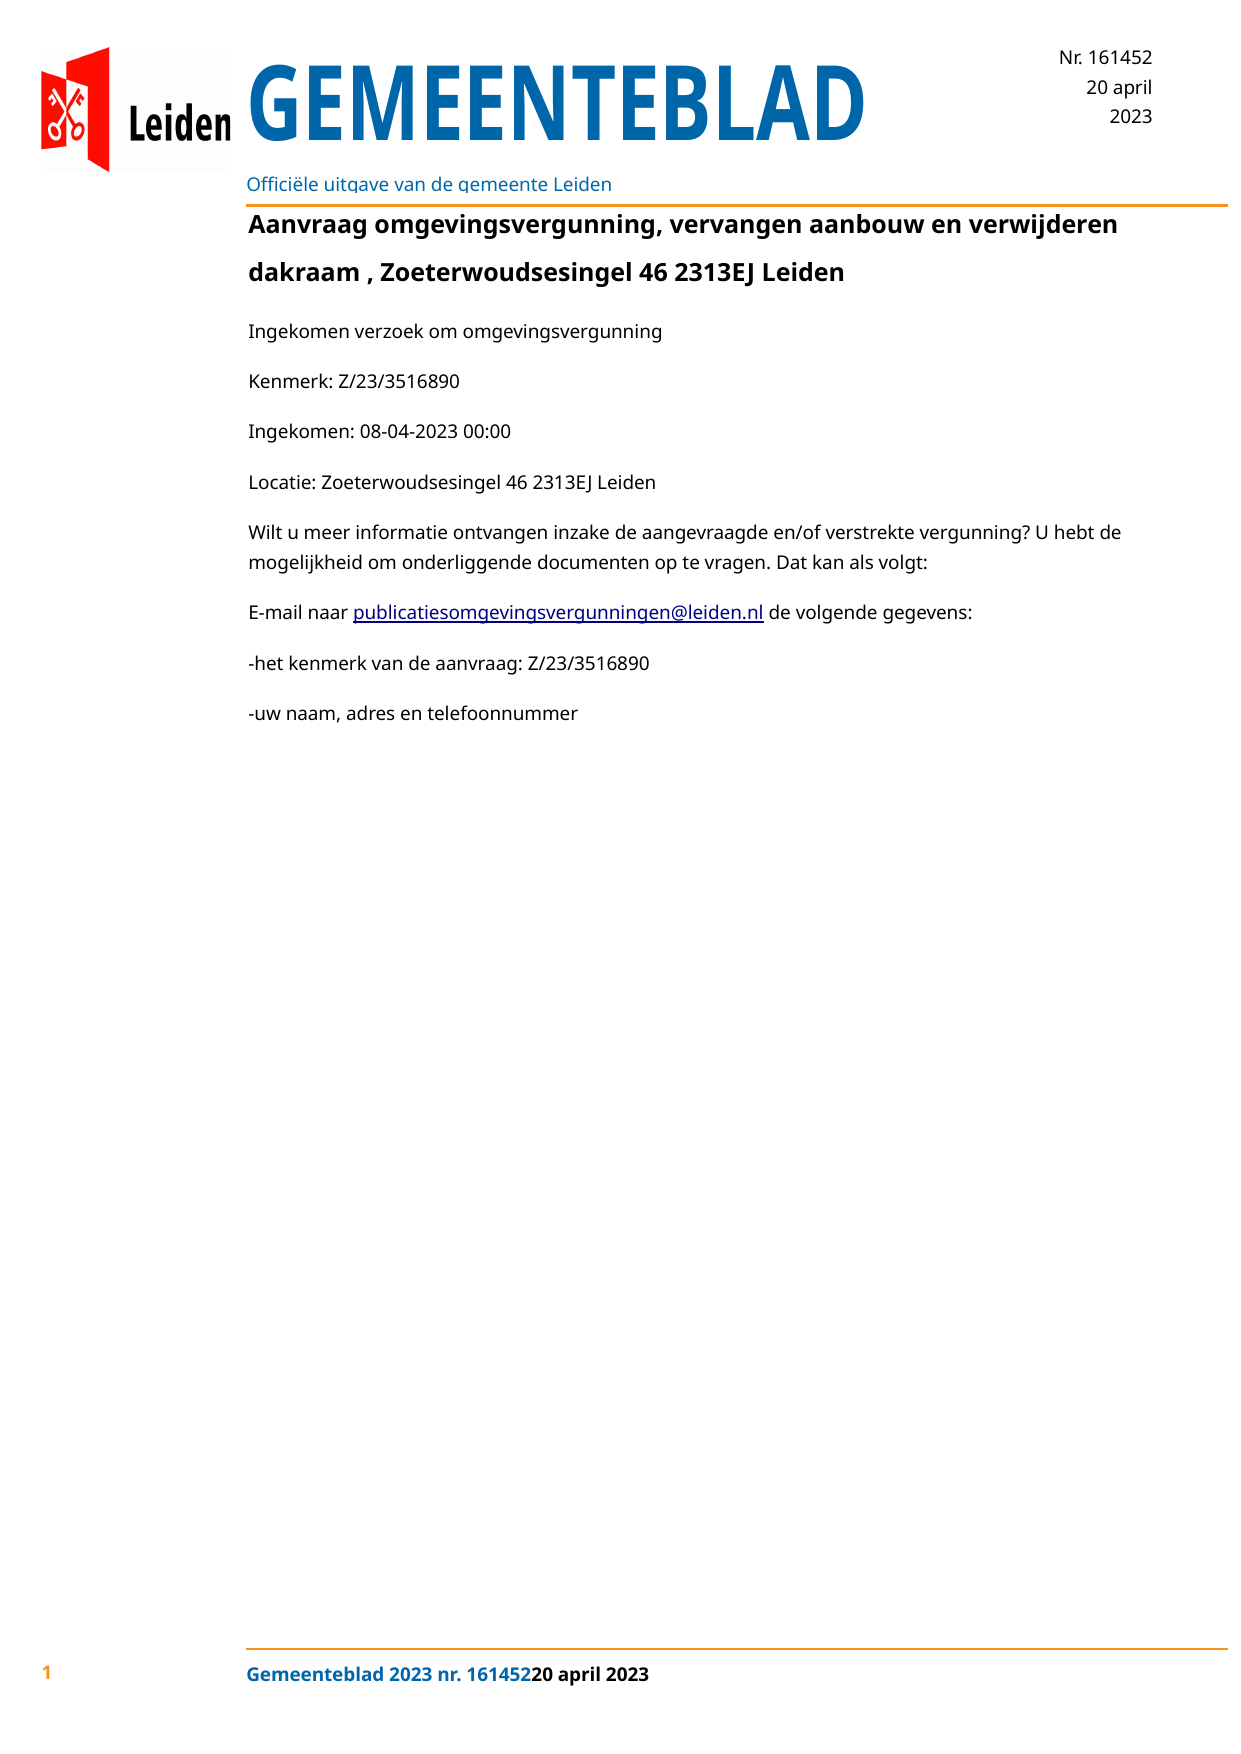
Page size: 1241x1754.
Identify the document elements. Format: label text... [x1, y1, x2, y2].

text Kenmerk: Z/23/3516890 [248, 368, 1152, 394]
text E-mail naar publicatiesomgevingsvergunningen@leiden.nl de volgende gegevens: [248, 599, 1152, 625]
text Locatie: Zoeterwoudsesingel 46 2313EJ Leiden [248, 469, 1152, 495]
text Ingekomen: 08-04-2023 00:00 [248, 419, 1152, 444]
text Aanvraag omgevingsvergunning, vervangen aanbouw en verwijderen dakraam , Zoeterwoudsesingel 46 2313EJ Leiden [248, 207, 1152, 288]
picture [41, 47, 231, 172]
text Wilt u meer informatie ontvangen inzake de aangevraagde en/of verstrekte vergunning? U hebt de mogelijkheid om onderliggende documenten op te vragen. Dat kan als volgt: [248, 519, 1152, 575]
text Ingekomen verzoek om omgevingsvergunning [248, 318, 1152, 344]
text -het kenmerk van de aanvraag: Z/23/3516890 [248, 650, 1152, 676]
text -uw naam, adres en telefoonnummer [248, 700, 1152, 726]
